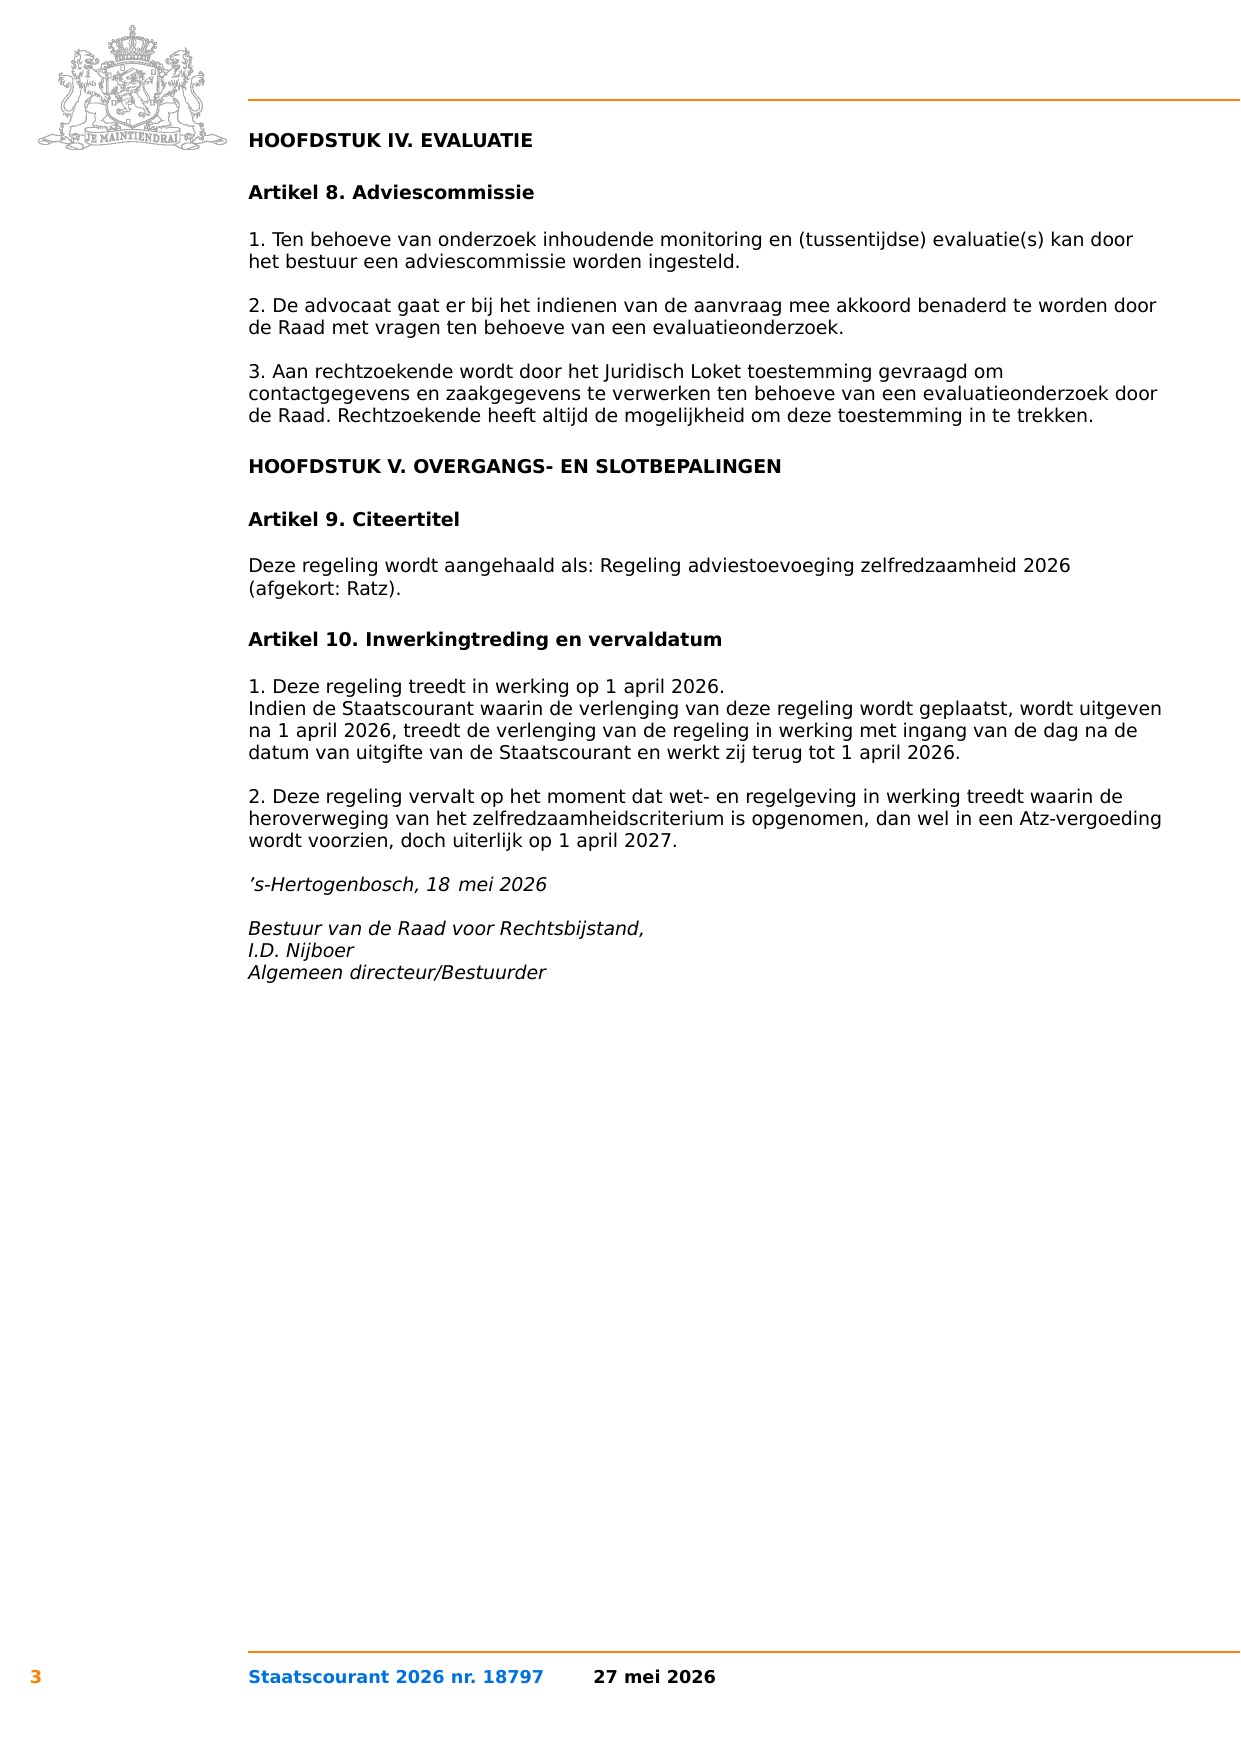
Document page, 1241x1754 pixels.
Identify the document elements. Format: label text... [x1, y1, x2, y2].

subtitle Artikel 10. Inwerkingtreding en vervaldatum [248, 629, 1163, 651]
text Deze regeling wordt aangehaald als: Regeling adviestoevoeging zelfredzaamheid 2026 (afgekort: Ratz). [248, 555, 1163, 599]
subtitle HOOFDSTUK IV. EVALUATIE [248, 130, 1163, 152]
subtitle HOOFDSTUK V. OVERGANGS- EN SLOTBEPALINGEN [248, 456, 1163, 478]
text 1. Ten behoeve van onderzoek inhoudende monitoring en (tussentijdse) evaluatie(s) kan door het bestuur een adviescommissie worden ingesteld. [248, 229, 1163, 273]
text ’s-Hertogenbosch, 18 mei 2026 [248, 874, 1163, 896]
text Bestuur van de Raad voor Rechtsbijstand, I.D. Nijboer Algemeen directeur/Bestuurder [248, 918, 1163, 984]
subtitle Artikel 9. Citeertitel [248, 508, 1163, 530]
text 2. De advocaat gaat er bij het indienen van de aanvraag mee akkoord benaderd te worden door de Raad met vragen ten behoeve van een evaluatieonderzoek. [248, 295, 1163, 339]
subtitle Artikel 8. Adviescommissie [248, 182, 1163, 204]
text 2. Deze regeling vervalt op het moment dat wet- en regelgeving in werking treedt waarin de heroverweging van het zelfredzaamheidscriterium is opgenomen, dan wel in een Atz-vergoeding wordt voorzien, doch uiterlijk op 1 april 2027. [248, 786, 1163, 852]
text 3. Aan rechtzoekende wordt door het Juridisch Loket toestemming gevraagd om contactgegevens en zaakgegevens te verwerken ten behoeve van een evaluatieonderzoek door de Raad. Rechtzoekende heeft altijd de mogelijkheid om deze toestemming in te trekken. [248, 361, 1163, 426]
text 1. Deze regeling treedt in werking op 1 april 2026. [248, 676, 1163, 698]
picture [38, 25, 227, 150]
text Indien de Staatscourant waarin de verlenging van deze regeling wordt geplaatst, wordt uitgeven na 1 april 2026, treedt de verlenging van de regeling in werking met ingang van de dag na de datum van uitgifte van de Staatscourant en werkt zij terug tot 1 april 2026. [248, 698, 1163, 764]
